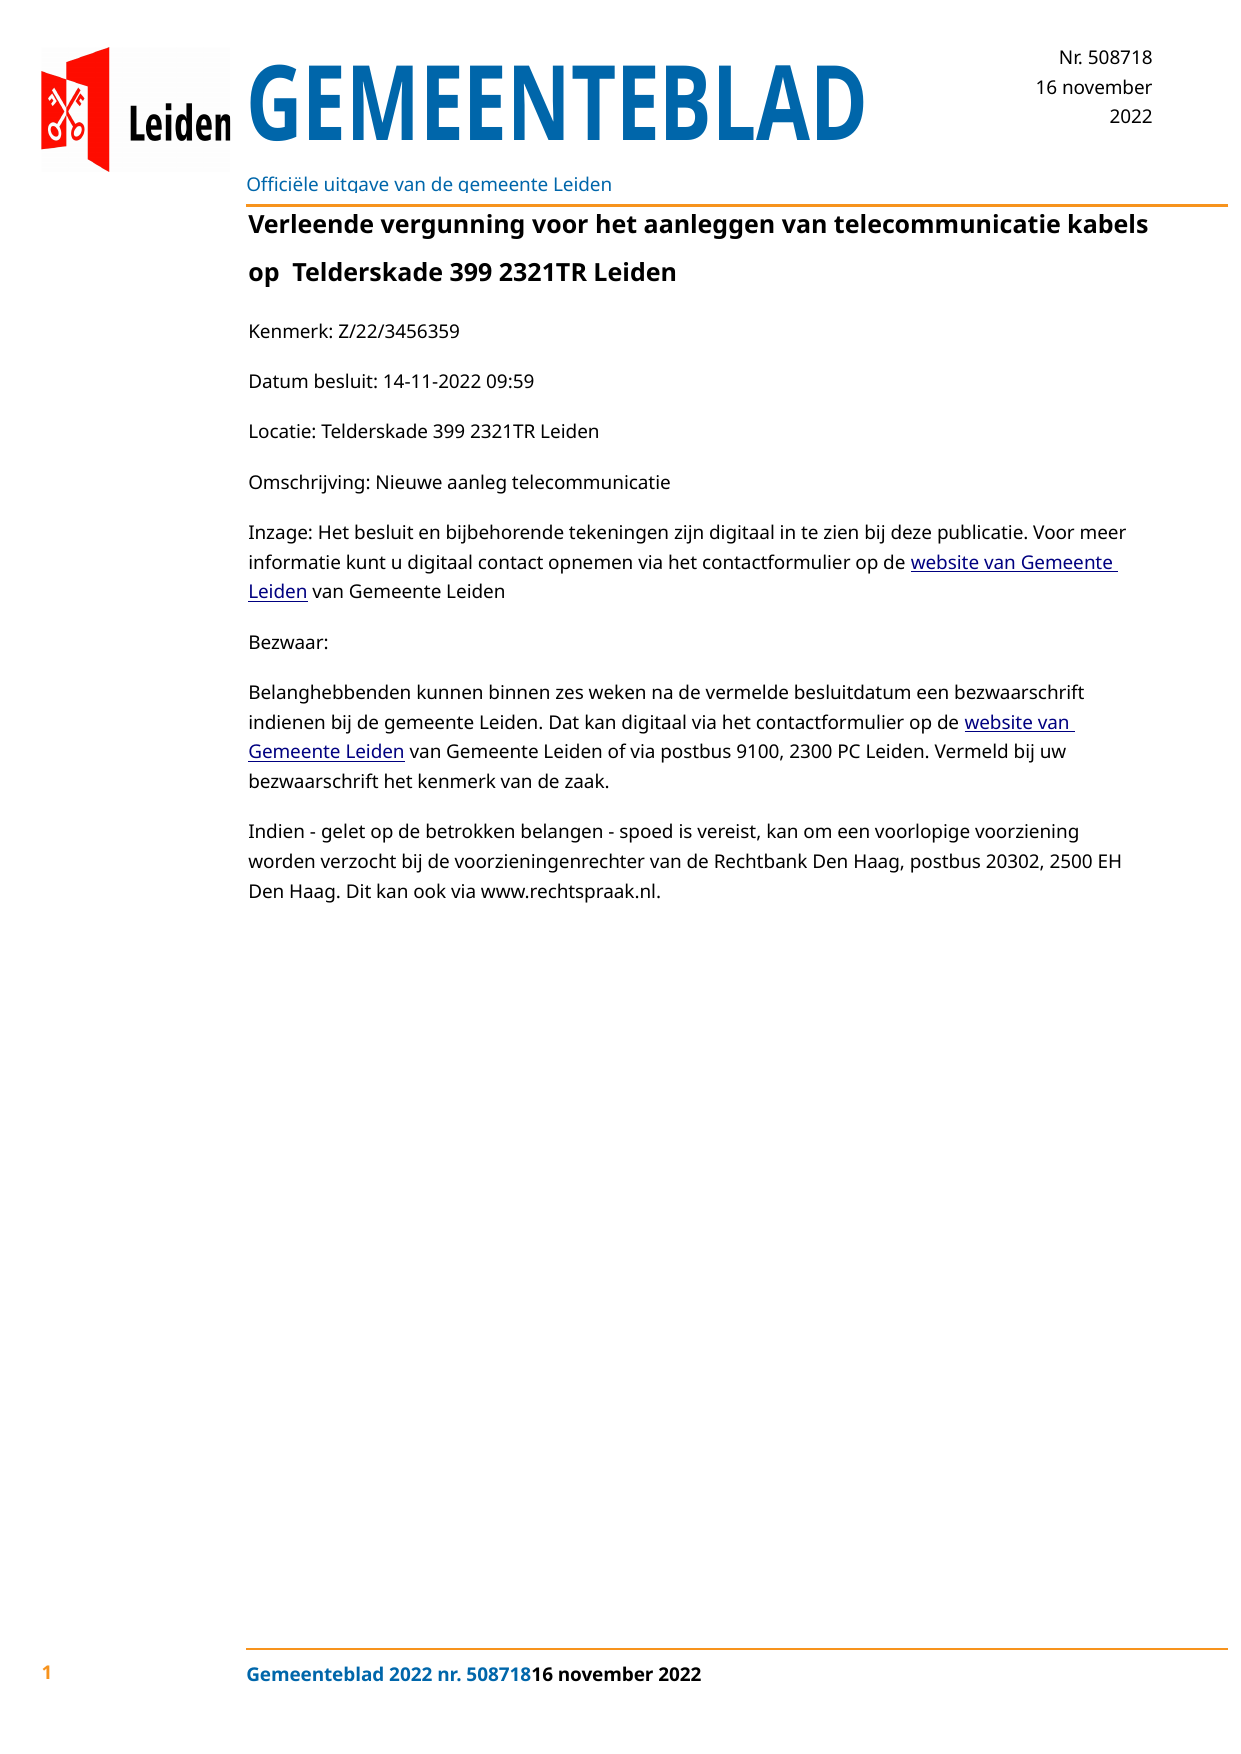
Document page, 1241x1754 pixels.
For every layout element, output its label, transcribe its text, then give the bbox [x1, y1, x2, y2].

text Locatie: Telderskade 399 2321TR Leiden [248, 419, 1152, 444]
text Kenmerk: Z/22/3456359 [248, 318, 1152, 344]
text Datum besluit: 14-11-2022 09:59 [248, 368, 1152, 394]
text Inzage: Het besluit en bijbehorende tekeningen zijn digitaal in te zien bij deze publicatie. Voor meer informatie kunt u digitaal contact opnemen via het contactformulier op de website van Gemeente Leiden van Gemeente Leiden [248, 519, 1152, 604]
text Verleende vergunning voor het aanleggen van telecommunicatie kabels op Telderskade 399 2321TR Leiden [248, 207, 1152, 288]
picture [41, 47, 231, 172]
text Omschrijving: Nieuwe aanleg telecommunicatie [248, 469, 1152, 495]
text Indien - gelet op de betrokken belangen - spoed is vereist, kan om een voorlopige voorziening worden verzocht bij de voorzieningenrechter van de Rechtbank Den Haag, postbus 20302, 2500 EH Den Haag. Dit kan ook via www.rechtspraak.nl. [248, 819, 1152, 904]
text Bezwaar: [248, 629, 1152, 655]
text Belanghebbenden kunnen binnen zes weken na de vermelde besluitdatum een bezwaarschrift indienen bij de gemeente Leiden. Dat kan digitaal via het contactformulier op de website van Gemeente Leiden van Gemeente Leiden of via postbus 9100, 2300 PC Leiden. Vermeld bij uw bezwaarschrift het kenmerk van de zaak. [248, 679, 1152, 794]
